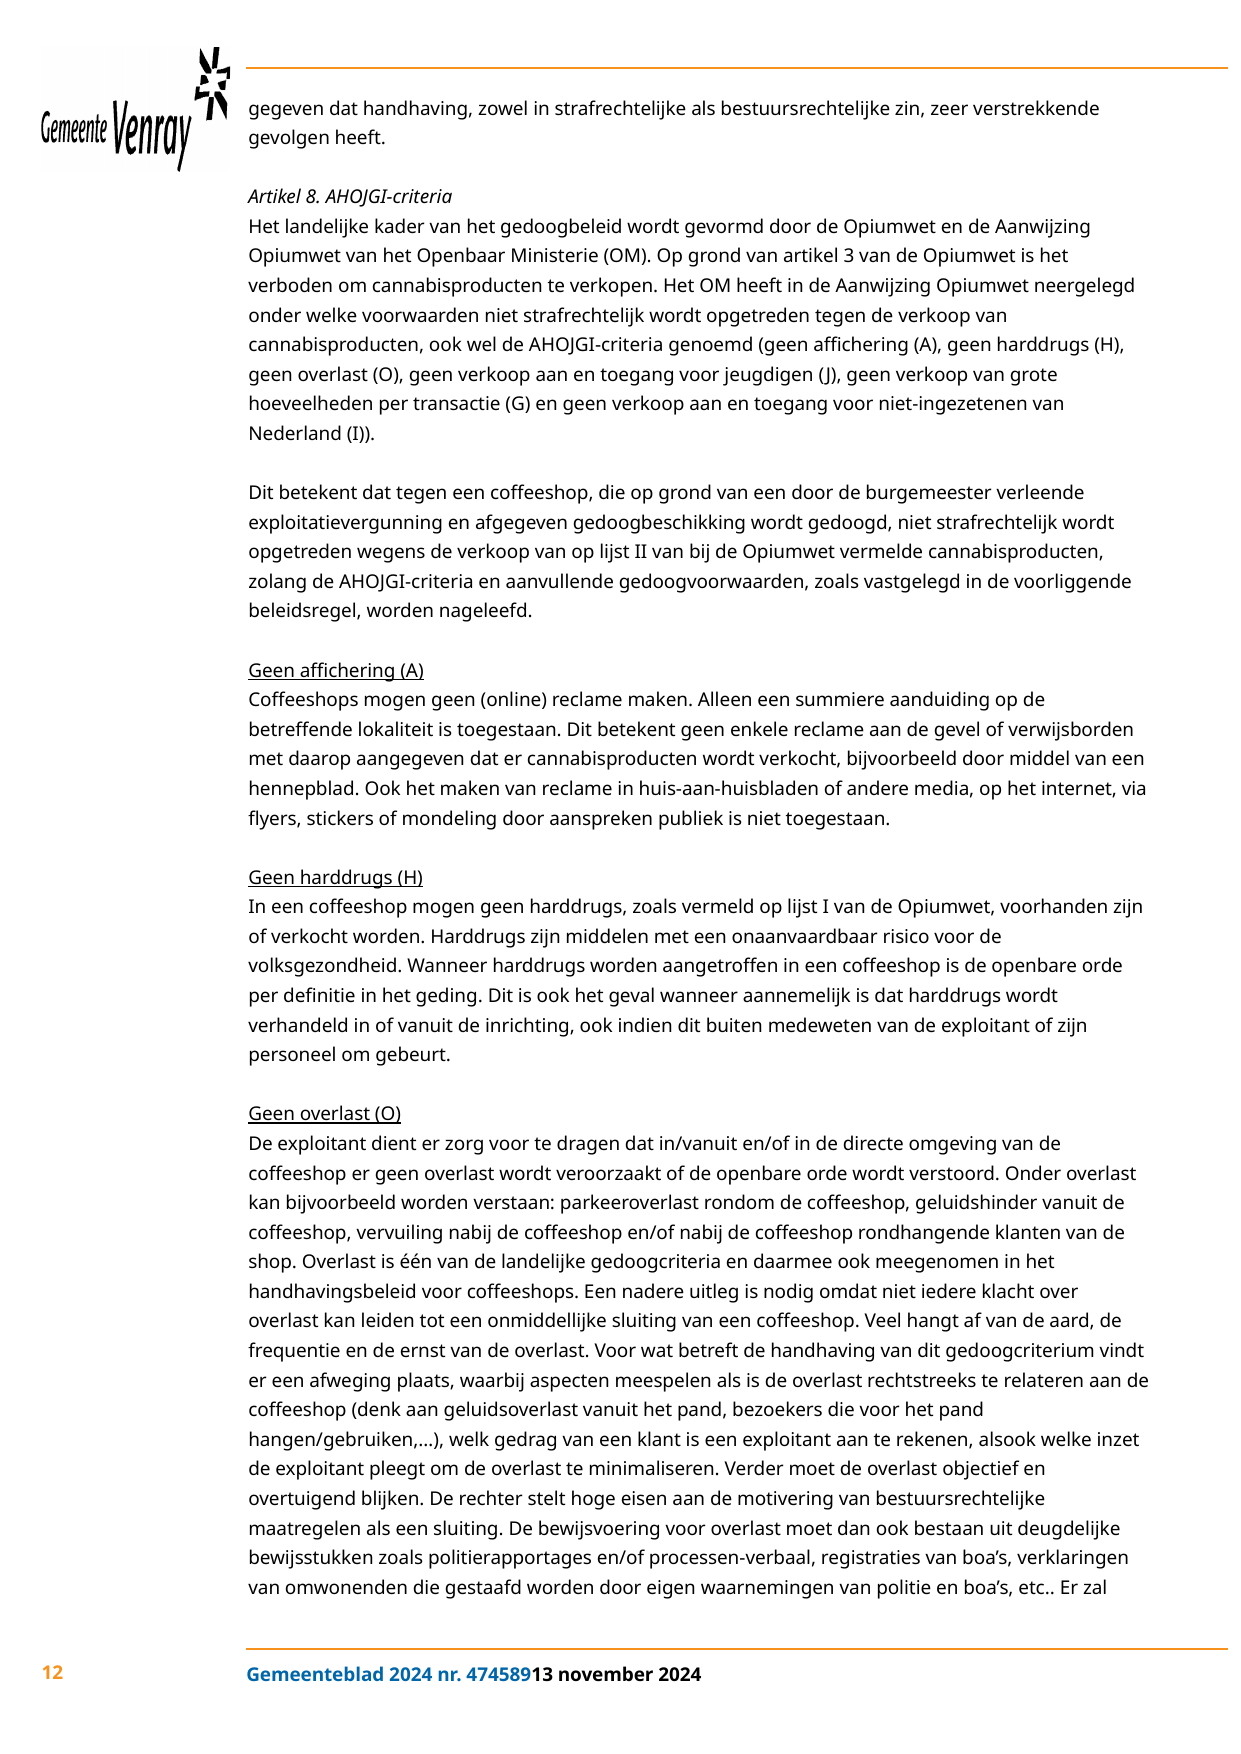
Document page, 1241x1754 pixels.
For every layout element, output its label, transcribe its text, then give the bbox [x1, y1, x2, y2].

text De exploitant dient er zorg voor te dragen dat in/vanuit en/of in de directe omgeving van de coffeeshop er geen overlast wordt veroorzaakt of de openbare orde wordt verstoord. Onder overlast kan bijvoorbeeld worden verstaan: parkeeroverlast rondom de coffeeshop, geluidshinder vanuit de coffeeshop, vervuiling nabij de coffeeshop en/of nabij de coffeeshop rondhangende klanten van de shop. Overlast is één van de landelijke gedoogcriteria en daarmee ook meegenomen in het handhavingsbeleid voor coffeeshops. Een nadere uitleg is nodig omdat niet iedere klacht over overlast kan leiden tot een onmiddellijke sluiting van een coffeeshop. Veel hangt af van de aard, de frequentie en de ernst van de overlast. Voor wat betreft de handhaving van dit gedoogcriterium vindt er een afweging plaats, waarbij aspecten meespelen als is de overlast rechtstreeks te relateren aan de coffeeshop (denk aan geluidsoverlast vanuit het pand, bezoekers die voor het pand hangen/gebruiken,…), welk gedrag van een klant is een exploitant aan te rekenen, alsook welke inzet de exploitant pleegt om de overlast te minimaliseren. Verder moet de overlast objectief en overtuigend blijken. De rechter stelt hoge eisen aan de motivering van bestuursrechtelijke maatregelen als een sluiting. De bewijsvoering voor overlast moet dan ook bestaan uit deugdelijke bewijsstukken zoals politierapportages en/of processen-verbaal, registraties van boa’s, verklaringen van omwonenden die gestaafd worden door eigen waarnemingen van politie en boa’s, etc.. Er zal [248, 1130, 1152, 1600]
text Geen overlast (O) [248, 1101, 1152, 1126]
text gegeven dat handhaving, zowel in strafrechtelijke als bestuursrechtelijke zin, zeer verstrekkende gevolgen heeft. [248, 95, 1152, 150]
text Geen affichering (A) [248, 657, 1152, 683]
text Artikel 8. AHOJGI-criteria [248, 183, 1152, 209]
text In een coffeeshop mogen geen harddrugs, zoals vermeld op lijst I van de Opiumwet, voorhanden zijn of verkocht worden. Harddrugs zijn middelen met een onaanvaardbaar risico voor de volksgezondheid. Wanneer harddrugs worden aangetroffen in een coffeeshop is de openbare orde per definitie in het geding. Dit is ook het geval wanneer aannemelijk is dat harddrugs wordt verhandeld in of vanuit de inrichting, ook indien dit buiten medeweten van de exploitant of zijn personeel om gebeurt. [248, 893, 1152, 1067]
picture [41, 47, 231, 172]
text Coffeeshops mogen geen (online) reclame maken. Alleen een summiere aanduiding op de betreffende lokaliteit is toegestaan. Dit betekent geen enkele reclame aan de gevel of verwijsborden met daarop aangegeven dat er cannabisproducten wordt verkocht, bijvoorbeeld door middel van een hennepblad. Ook het maken van reclame in huis-aan-huisbladen of andere media, op het internet, via flyers, stickers of mondeling door aanspreken publiek is niet toegestaan. [248, 686, 1152, 831]
text Geen harddrugs (H) [248, 864, 1152, 890]
text Dit betekent dat tegen een coffeeshop, die op grond van een door de burgemeester verleende exploitatievergunning en afgegeven gedoogbeschikking wordt gedoogd, niet strafrechtelijk wordt opgetreden wegens de verkoop van op lijst II van bij de Opiumwet vermelde cannabisproducten, zolang de AHOJGI-criteria en aanvullende gedoogvoorwaarden, zoals vastgelegd in de voorliggende beleidsregel, worden nageleefd. [248, 479, 1152, 623]
text Het landelijke kader van het gedoogbeleid wordt gevormd door de Opiumwet en de Aanwijzing Opiumwet van het Openbaar Ministerie (OM). Op grond van artikel 3 van de Opiumwet is het verboden om cannabisproducten te verkopen. Het OM heeft in de Aanwijzing Opiumwet neergelegd onder welke voorwaarden niet strafrechtelijk wordt opgetreden tegen de verkoop van cannabisproducten, ook wel de AHOJGI-criteria genoemd (geen affichering (A), geen harddrugs (H), geen overlast (O), geen verkoop aan en toegang voor jeugdigen (J), geen verkoop van grote hoeveelheden per transactie (G) en geen verkoop aan en toegang voor niet-ingezetenen van Nederland (I)). [248, 213, 1152, 446]
